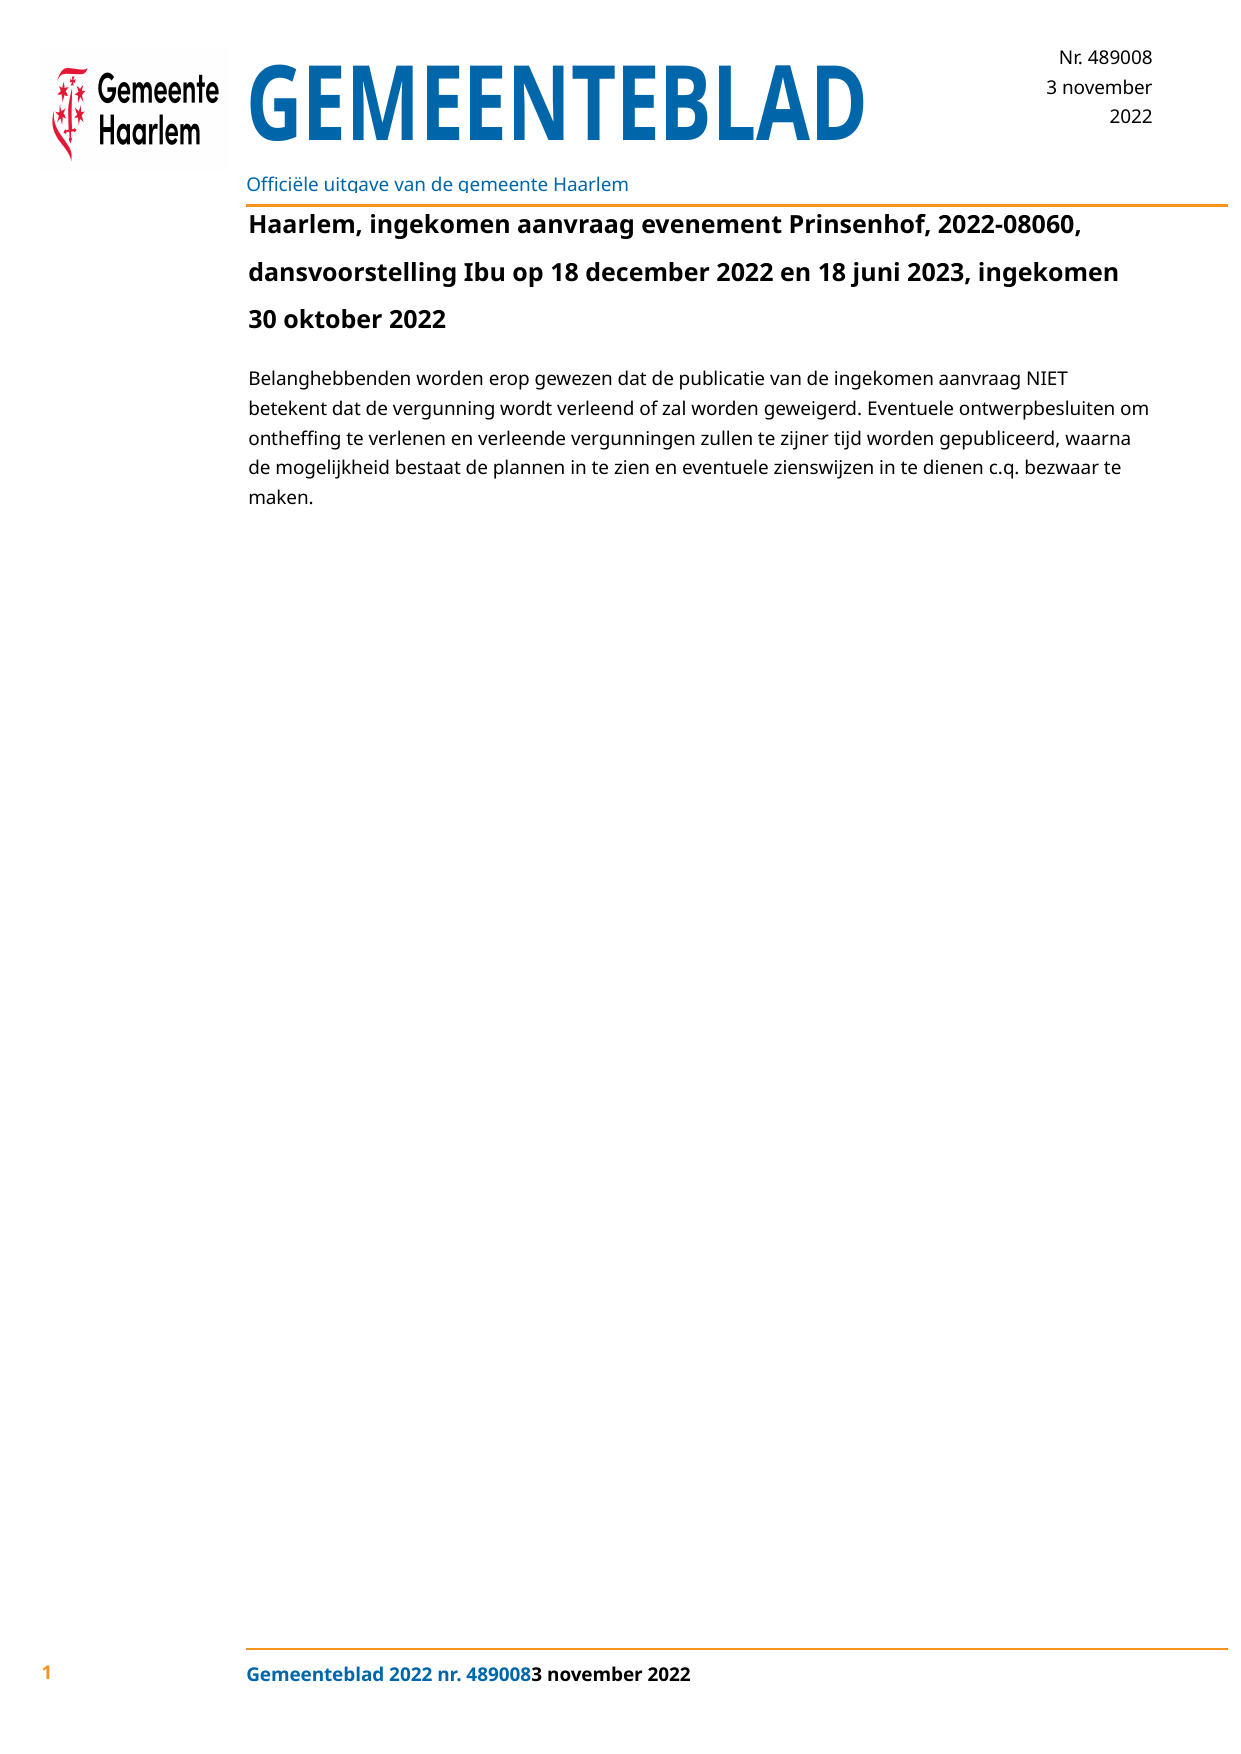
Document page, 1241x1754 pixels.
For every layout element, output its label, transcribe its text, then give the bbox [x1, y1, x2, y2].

picture [41, 47, 231, 172]
text Haarlem, ingekomen aanvraag evenement Prinsenhof, 2022-08060, dansvoorstelling Ibu op 18 december 2022 en 18 juni 2023, ingekomen 30 oktober 2022 [248, 207, 1152, 336]
text Belanghebbenden worden erop gewezen dat de publicatie van de ingekomen aanvraag NIET betekent dat de vergunning wordt verleend of zal worden geweigerd. Eventuele ontwerpbesluiten om ontheffing te verlenen en verleende vergunningen zullen te zijner tijd worden gepubliceerd, waarna de mogelijkheid bestaat de plannen in te zien en eventuele zienswijzen in te dienen c.q. bezwaar te maken. [248, 366, 1152, 509]
